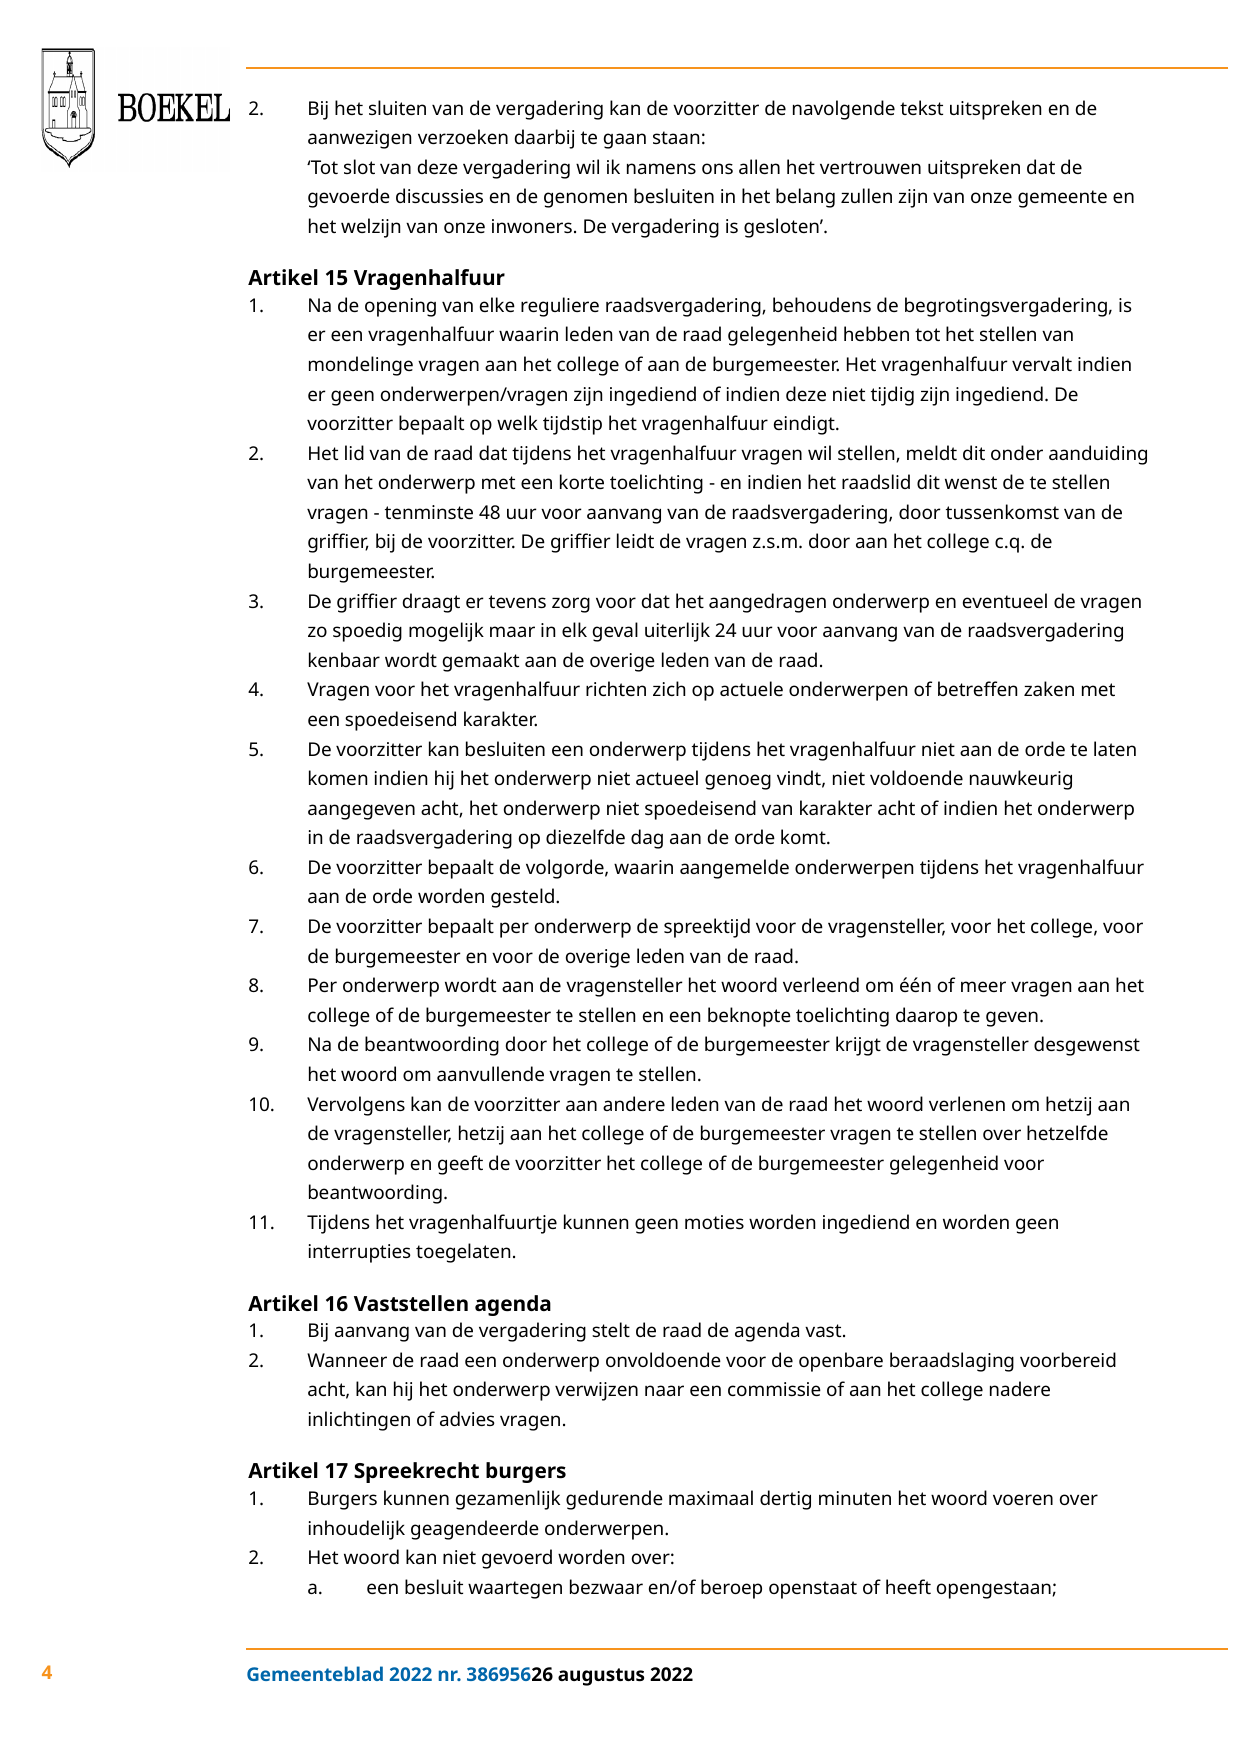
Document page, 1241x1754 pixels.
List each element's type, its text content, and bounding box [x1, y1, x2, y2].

list Wanneer de raad een onderwerp onvoldoende voor de openbare beraadslaging voorbereid acht, kan hij het onderwerp verwijzen naar een commissie of aan het college nadere inlichtingen of advies vragen. [248, 1347, 1152, 1432]
list Burgers kunnen gezamenlijk gedurende maximaal dertig minuten het woord voeren over inhoudelijk geagendeerde onderwerpen. [248, 1485, 1152, 1540]
list De voorzitter bepaalt per onderwerp de spreektijd voor de vragensteller, voor het college, voor de burgemeester en voor de overige leden van de raad. [248, 913, 1152, 968]
list Het lid van de raad dat tijdens het vragenhalfuur vragen wil stellen, meldt dit onder aanduiding van het onderwerp met een korte toelichting - en indien het raadslid dit wenst de te stellen vragen - tenminste 48 uur voor aanvang van de raadsvergadering, door tussenkomst van de griffier, bij de voorzitter. De griffier leidt de vragen z.s.m. door aan het college c.q. de burgemeester. [248, 440, 1152, 584]
list Na de opening van elke reguliere raadsvergadering, behoudens de begrotingsvergadering, is er een vragenhalfuur waarin leden van de raad gelegenheid hebben tot het stellen van mondelinge vragen aan het college of aan de burgemeester. Het vragenhalfuur vervalt indien er geen onderwerpen/vragen zijn ingediend of indien deze niet tijdig zijn ingediend. De voorzitter bepaalt op welk tijdstip het vragenhalfuur eindigt. [248, 292, 1152, 436]
list Bij het sluiten van de vergadering kan de voorzitter de navolgende tekst uitspreken en de aanwezigen verzoeken daarbij te gaan staan: [248, 95, 1152, 150]
list Vragen voor het vragenhalfuur richten zich op actuele onderwerpen of betreffen zaken met een spoedeisend karakter. [248, 677, 1152, 732]
list Na de beantwoording door het college of de burgemeester krijgt de vragensteller desgewenst het woord om aanvullende vragen te stellen. [248, 1032, 1152, 1087]
list De voorzitter bepaalt de volgorde, waarin aangemelde onderwerpen tijdens het vragenhalfuur aan de orde worden gesteld. [248, 854, 1152, 909]
list De voorzitter kan besluiten een onderwerp tijdens het vragenhalfuur niet aan de orde te laten komen indien hij het onderwerp niet actueel genoeg vindt, niet voldoende nauwkeurig aangegeven acht, het onderwerp niet spoedeisend van karakter acht of indien het onderwerp in de raadsvergadering op diezelfde dag aan de orde komt. [248, 736, 1152, 850]
list Bij aanvang van de vergadering stelt de raad de agenda vast. [248, 1317, 1152, 1343]
text Artikel 16 Vaststellen agenda [248, 1289, 1152, 1317]
text Artikel 15 Vragenhalfuur [248, 263, 1152, 292]
list De griffier draagt er tevens zorg voor dat het aangedragen onderwerp en eventueel de vragen zo spoedig mogelijk maar in elk geval uiterlijk 24 uur voor aanvang van de raadsvergadering kenbaar wordt gemaakt aan de overige leden van de raad. [248, 588, 1152, 673]
list ‘Tot slot van deze vergadering wil ik namens ons allen het vertrouwen uitspreken dat de gevoerde discussies en de genomen besluiten in het belang zullen zijn van onze gemeente en het welzijn van onze inwoners. De vergadering is gesloten’. [248, 154, 1152, 239]
picture [41, 47, 231, 172]
list Per onderwerp wordt aan de vragensteller het woord verleend om één of meer vragen aan het college of de burgemeester te stellen en een beknopte toelichting daarop te geven. [248, 972, 1152, 1028]
text Artikel 17 Spreekrecht burgers [248, 1457, 1152, 1485]
list een besluit waartegen bezwaar en/of beroep openstaat of heeft opengestaan; [307, 1574, 1152, 1599]
list Tijdens het vragenhalfuurtje kunnen geen moties worden ingediend en worden geen interrupties toegelaten. [248, 1209, 1152, 1264]
list Het woord kan niet gevoerd worden over: [248, 1544, 1152, 1570]
list Vervolgens kan de voorzitter aan andere leden van de raad het woord verlenen om hetzij aan de vragensteller, hetzij aan het college of de burgemeester vragen te stellen over hetzelfde onderwerp en geeft de voorzitter het college of de burgemeester gelegenheid voor beantwoording. [248, 1091, 1152, 1205]
